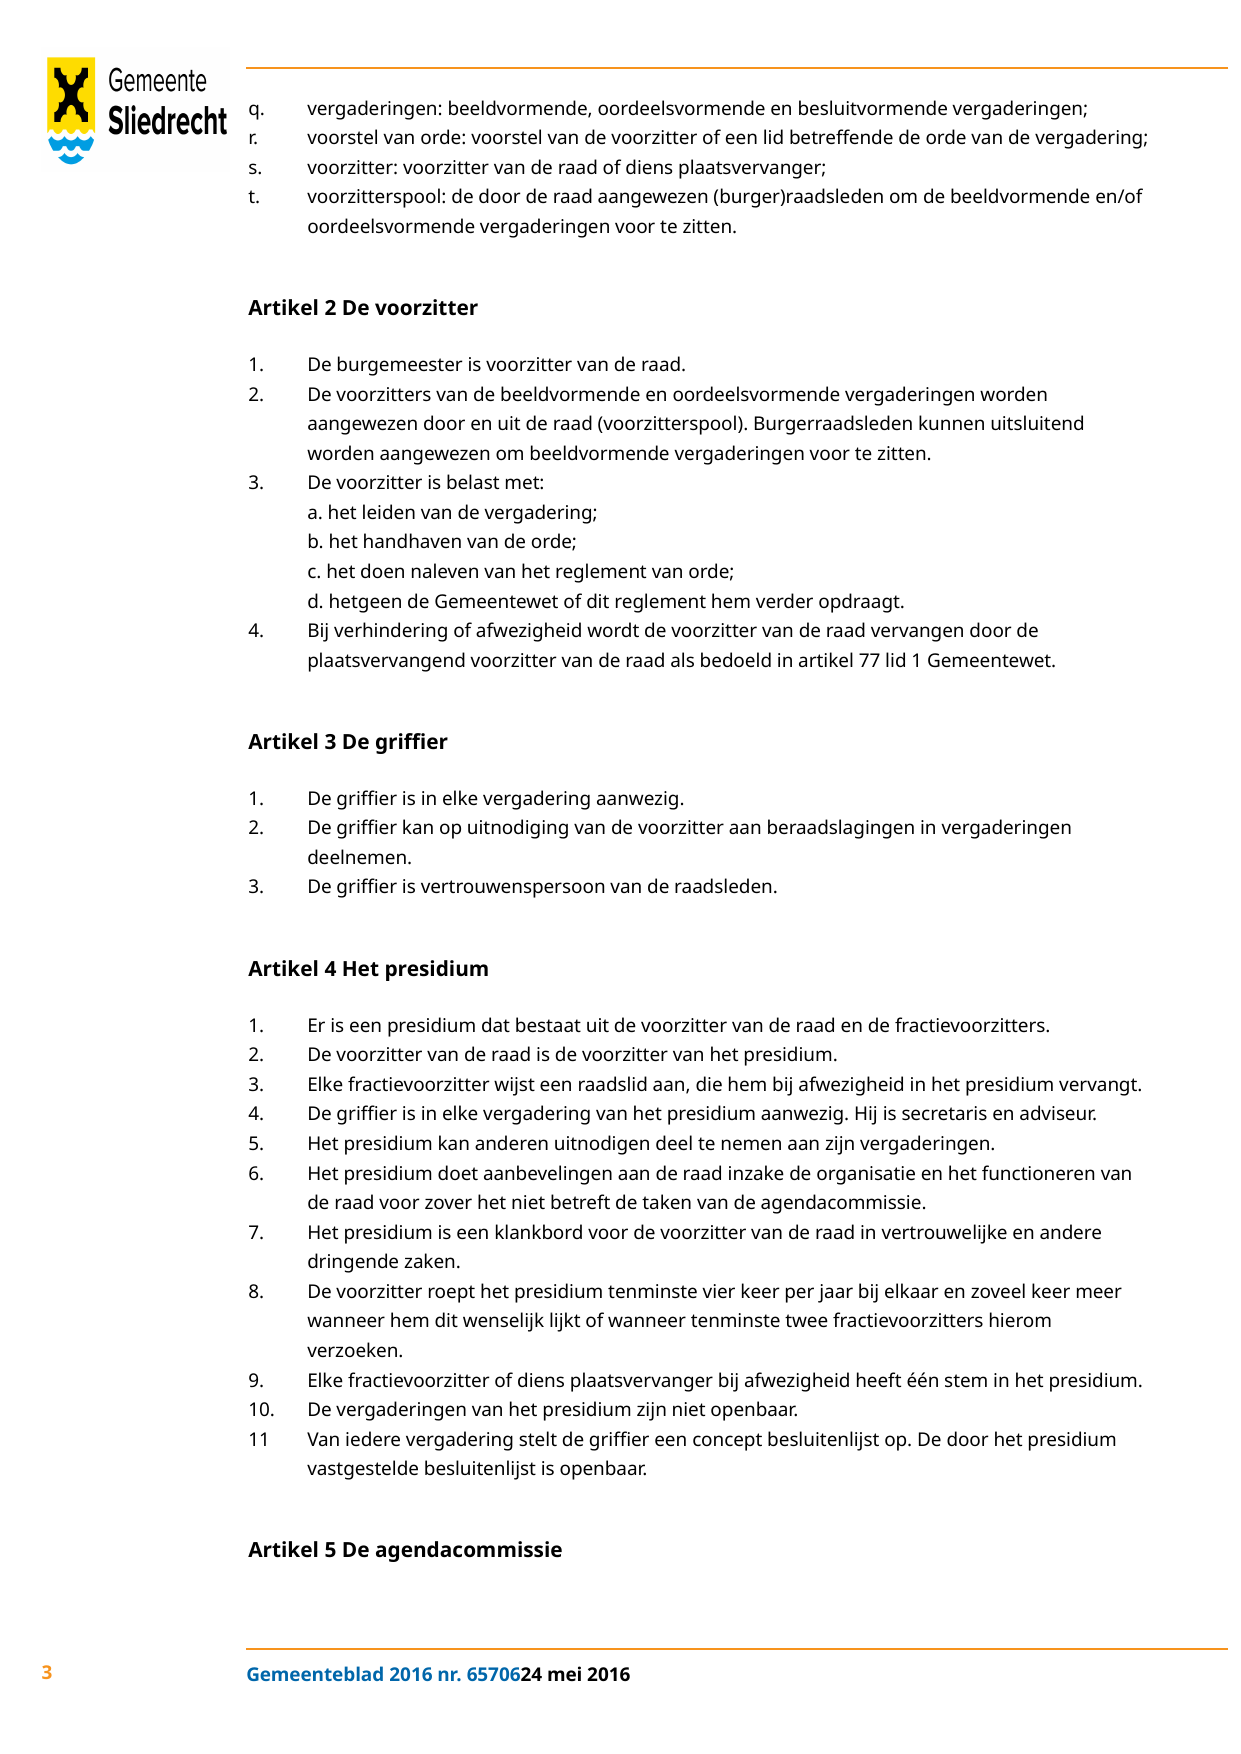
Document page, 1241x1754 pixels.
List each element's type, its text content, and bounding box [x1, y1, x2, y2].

text Artikel 4 Het presidium [248, 954, 1152, 982]
list Bij verhindering of afwezigheid wordt de voorzitter van de raad vervangen door de plaatsvervangend voorzitter van de raad als bedoeld in artikel 77 lid 1 Gemeentewet. [248, 617, 1152, 673]
list De vergaderingen van het presidium zijn niet openbaar. [248, 1396, 1152, 1422]
list voorzitterspool: de door de raad aangewezen (burger)raadsleden om de beeldvormende en/of oordeelsvormende vergaderingen voor te zitten. [248, 183, 1152, 239]
list voorzitter: voorzitter van de raad of diens plaatsvervanger; [248, 154, 1152, 180]
list De griffier kan op uitnodiging van de voorzitter aan beraadslagingen in vergaderingen deelnemen. [248, 814, 1152, 870]
text Artikel 3 De griffier [248, 727, 1152, 755]
list De voorzitter van de raad is de voorzitter van het presidium. [248, 1041, 1152, 1067]
list De griffier is vertrouwenspersoon van de raadsleden. [248, 874, 1152, 899]
list Er is een presidium dat bestaat uit de voorzitter van de raad en de fractievoorzitters. [248, 1012, 1152, 1037]
list b. het handhaven van de orde; [248, 529, 1152, 554]
list a. het leiden van de vergadering; [248, 499, 1152, 525]
list voorstel van orde: voorstel van de voorzitter of een lid betreffende de orde van de vergadering; [248, 124, 1152, 150]
list De voorzitter is belast met: [248, 469, 1152, 495]
list De griffier is in elke vergadering aanwezig. [248, 785, 1152, 811]
list De griffier is in elke vergadering van het presidium aanwezig. Hij is secretaris en adviseur. [248, 1101, 1152, 1126]
picture [41, 47, 231, 172]
list De voorzitters van de beeldvormende en oordeelsvormende vergaderingen worden aangewezen door en uit de raad (voorzitterspool). Burgerraadsleden kunnen uitsluitend worden aangewezen om beeldvormende vergaderingen voor te zitten. [248, 381, 1152, 466]
list Van iedere vergadering stelt de griffier een concept besluitenlijst op. De door het presidium vastgestelde besluitenlijst is openbaar. [248, 1426, 1152, 1481]
list Het presidium doet aanbevelingen aan de raad inzake de organisatie en het functioneren van de raad voor zover het niet betreft de taken van de agendacommissie. [248, 1160, 1152, 1215]
list Elke fractievoorzitter wijst een raadslid aan, die hem bij afwezigheid in het presidium vervangt. [248, 1071, 1152, 1097]
list De voorzitter roept het presidium tenminste vier keer per jaar bij elkaar en zoveel keer meer wanneer hem dit wenselijk lijkt of wanneer tenminste twee fractievoorzitters hierom verzoeken. [248, 1278, 1152, 1363]
list vergaderingen: beeldvormende, oordeelsvormende en besluitvormende vergaderingen; [248, 95, 1152, 121]
list c. het doen naleven van het reglement van orde; [248, 558, 1152, 584]
list d. hetgeen de Gemeentewet of dit reglement hem verder opdraagt. [248, 588, 1152, 613]
text Artikel 5 De agendacommissie [248, 1536, 1152, 1564]
list Het presidium kan anderen uitnodigen deel te nemen aan zijn vergaderingen. [248, 1130, 1152, 1156]
text Artikel 2 De voorzitter [248, 293, 1152, 322]
list Het presidium is een klankbord voor de voorzitter van de raad in vertrouwelijke en andere dringende zaken. [248, 1219, 1152, 1274]
list De burgemeester is voorzitter van de raad. [248, 351, 1152, 377]
list Elke fractievoorzitter of diens plaatsvervanger bij afwezigheid heeft één stem in het presidium. [248, 1367, 1152, 1392]
